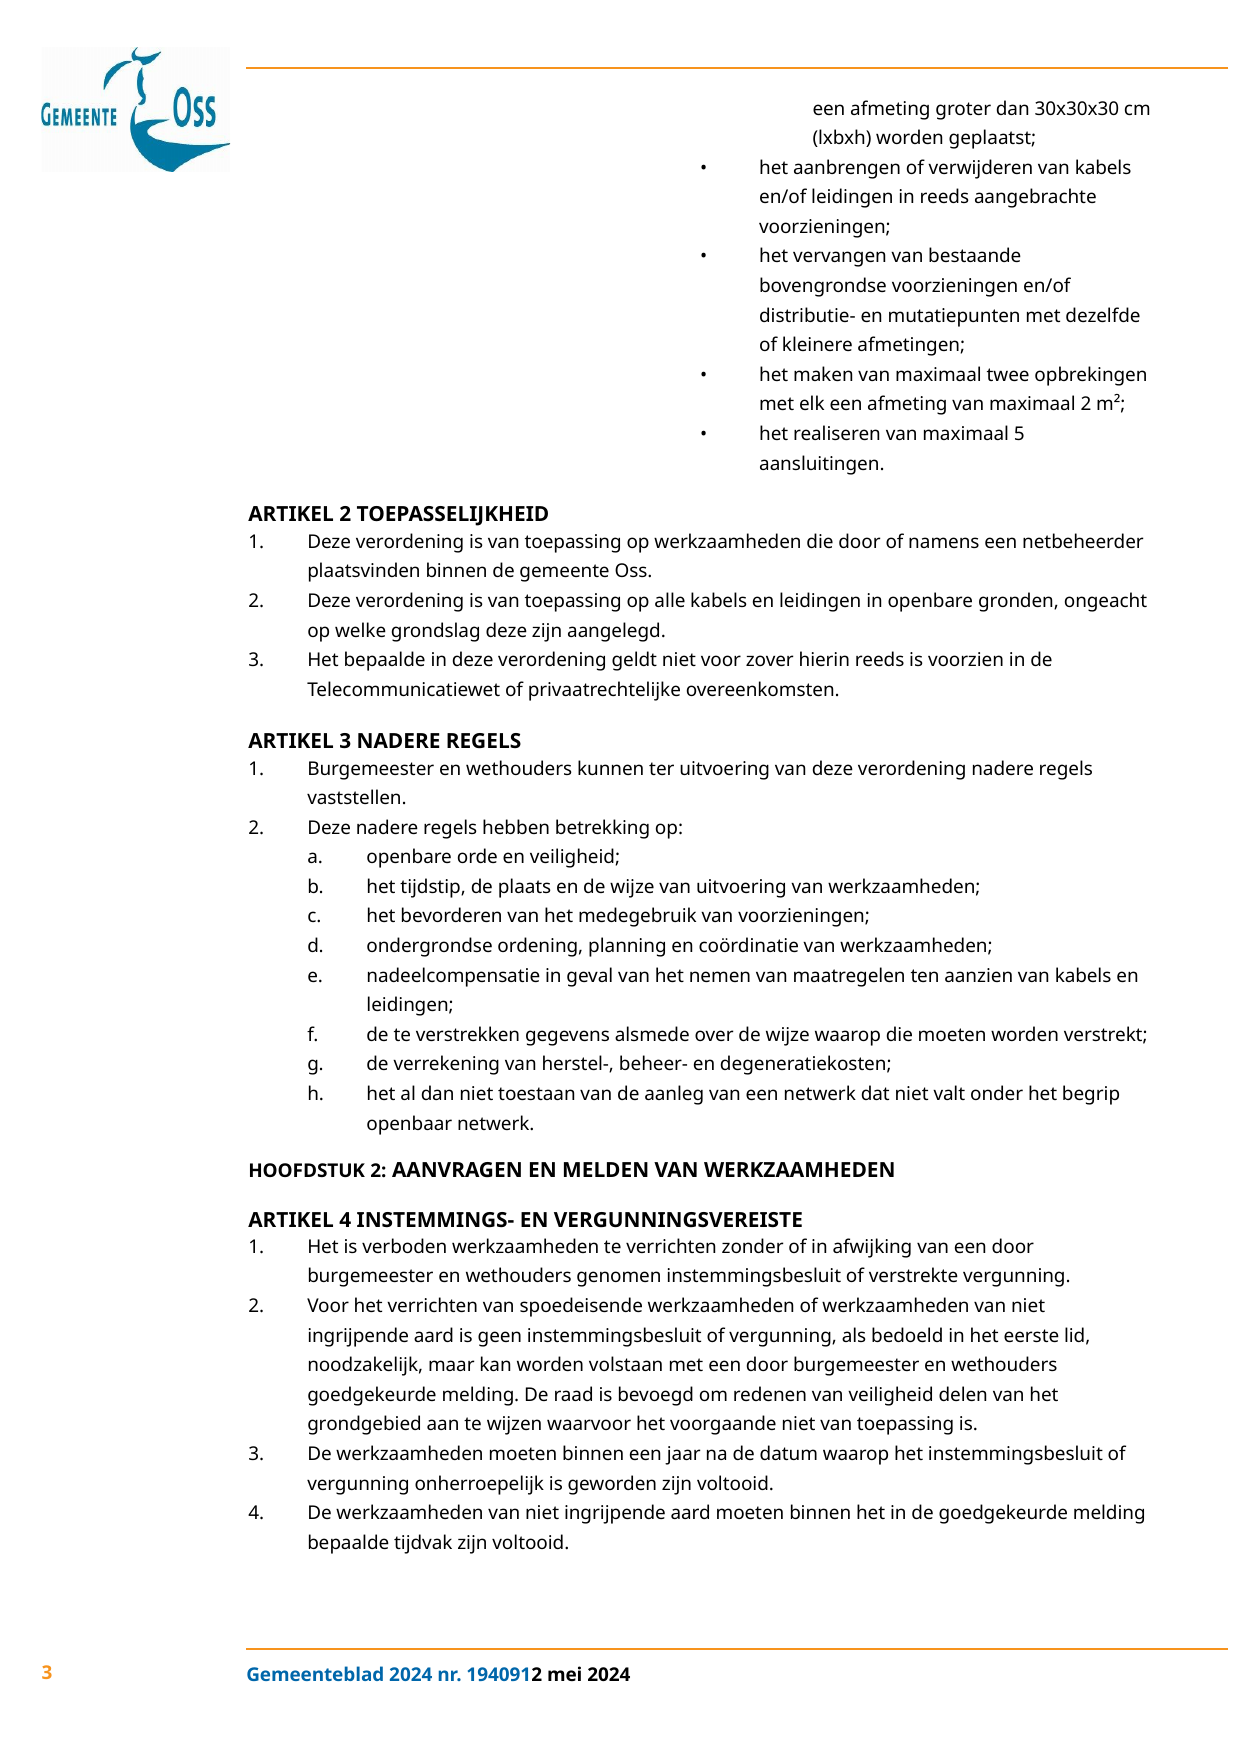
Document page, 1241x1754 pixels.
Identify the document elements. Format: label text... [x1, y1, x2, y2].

table_cell een afmeting groter dan 30x30x30 cm (lxbxh) worden geplaatst; het aanbrengen of verwijderen van kabels en/of leidingen in reeds aangebrachte voorzieningen; het vervangen van bestaande bovengrondse voorzieningen en/of distributie- en mutatiepunten met dezelfde of kleinere afmetingen; het maken van maximaal twee opbrekingen met elk een afmeting van maximaal 2 m²; het realiseren van maximaal 5 aansluitingen. [700, 95, 1152, 476]
list openbare orde en veiligheid; [307, 843, 1152, 869]
list Het is verboden werkzaamheden te verrichten zonder of in afwijking van een door burgemeester en wethouders genomen instemmingsbesluit of verstrekte vergunning. [248, 1233, 1152, 1288]
list het tijdstip, de plaats en de wijze van uitvoering van werkzaamheden; [307, 873, 1152, 899]
list de te verstrekken gegevens alsmede over de wijze waarop die moeten worden verstrekt; [307, 1021, 1152, 1047]
list Het bepaalde in deze verordening geldt niet voor zover hierin reeds is voorzien in de Telecommunicatiewet of privaatrechtelijke overeenkomsten. [248, 646, 1152, 702]
list de verrekening van herstel-, beheer- en degeneratiekosten; [307, 1051, 1152, 1076]
list ondergrondse ordening, planning en coördinatie van werkzaamheden; [307, 932, 1152, 958]
text HOOFDSTUK 2: AANVRAGEN EN MELDEN VAN WERKZAAMHEDEN [248, 1155, 1152, 1184]
table_cell [248, 95, 700, 476]
list het bevorderen van het medegebruik van voorzieningen; [307, 903, 1152, 928]
list het al dan niet toestaan van de aanleg van een netwerk dat niet valt onder het begrip openbaar netwerk. [307, 1080, 1152, 1136]
list nadeelcompensatie in geval van het nemen van maatregelen ten aanzien van kabels en leidingen; [307, 962, 1152, 1017]
text ARTIKEL 4 INSTEMMINGS- EN VERGUNNINGSVEREISTE [248, 1205, 1152, 1233]
list De werkzaamheden van niet ingrijpende aard moeten binnen het in de goedgekeurde melding bepaalde tijdvak zijn voltooid. [248, 1499, 1152, 1555]
picture [41, 47, 231, 172]
text ARTIKEL 3 NADERE REGELS [248, 726, 1152, 755]
list Burgemeester en wethouders kunnen ter uitvoering van deze verordening nadere regels vaststellen. [248, 755, 1152, 810]
list Deze verordening is van toepassing op werkzaamheden die door of namens een netbeheerder plaatsvinden binnen de gemeente Oss. [248, 528, 1152, 583]
list Deze verordening is van toepassing op alle kabels en leidingen in openbare gronden, ongeacht op welke grondslag deze zijn aangelegd. [248, 587, 1152, 642]
list Voor het verrichten van spoedeisende werkzaamheden of werkzaamheden van niet ingrijpende aard is geen instemmingsbesluit of vergunning, als bedoeld in het eerste lid, noodzakelijk, maar kan worden volstaan met een door burgemeester en wethouders goedgekeurde melding. De raad is bevoegd om redenen van veiligheid delen van het grondgebied aan te wijzen waarvoor het voorgaande niet van toepassing is. [248, 1292, 1152, 1436]
text ARTIKEL 2 TOEPASSELIJKHEID [248, 499, 1152, 528]
list De werkzaamheden moeten binnen een jaar na de datum waarop het instemmingsbesluit of vergunning onherroepelijk is geworden zijn voltooid. [248, 1440, 1152, 1496]
list Deze nadere regels hebben betrekking op: [248, 814, 1152, 840]
